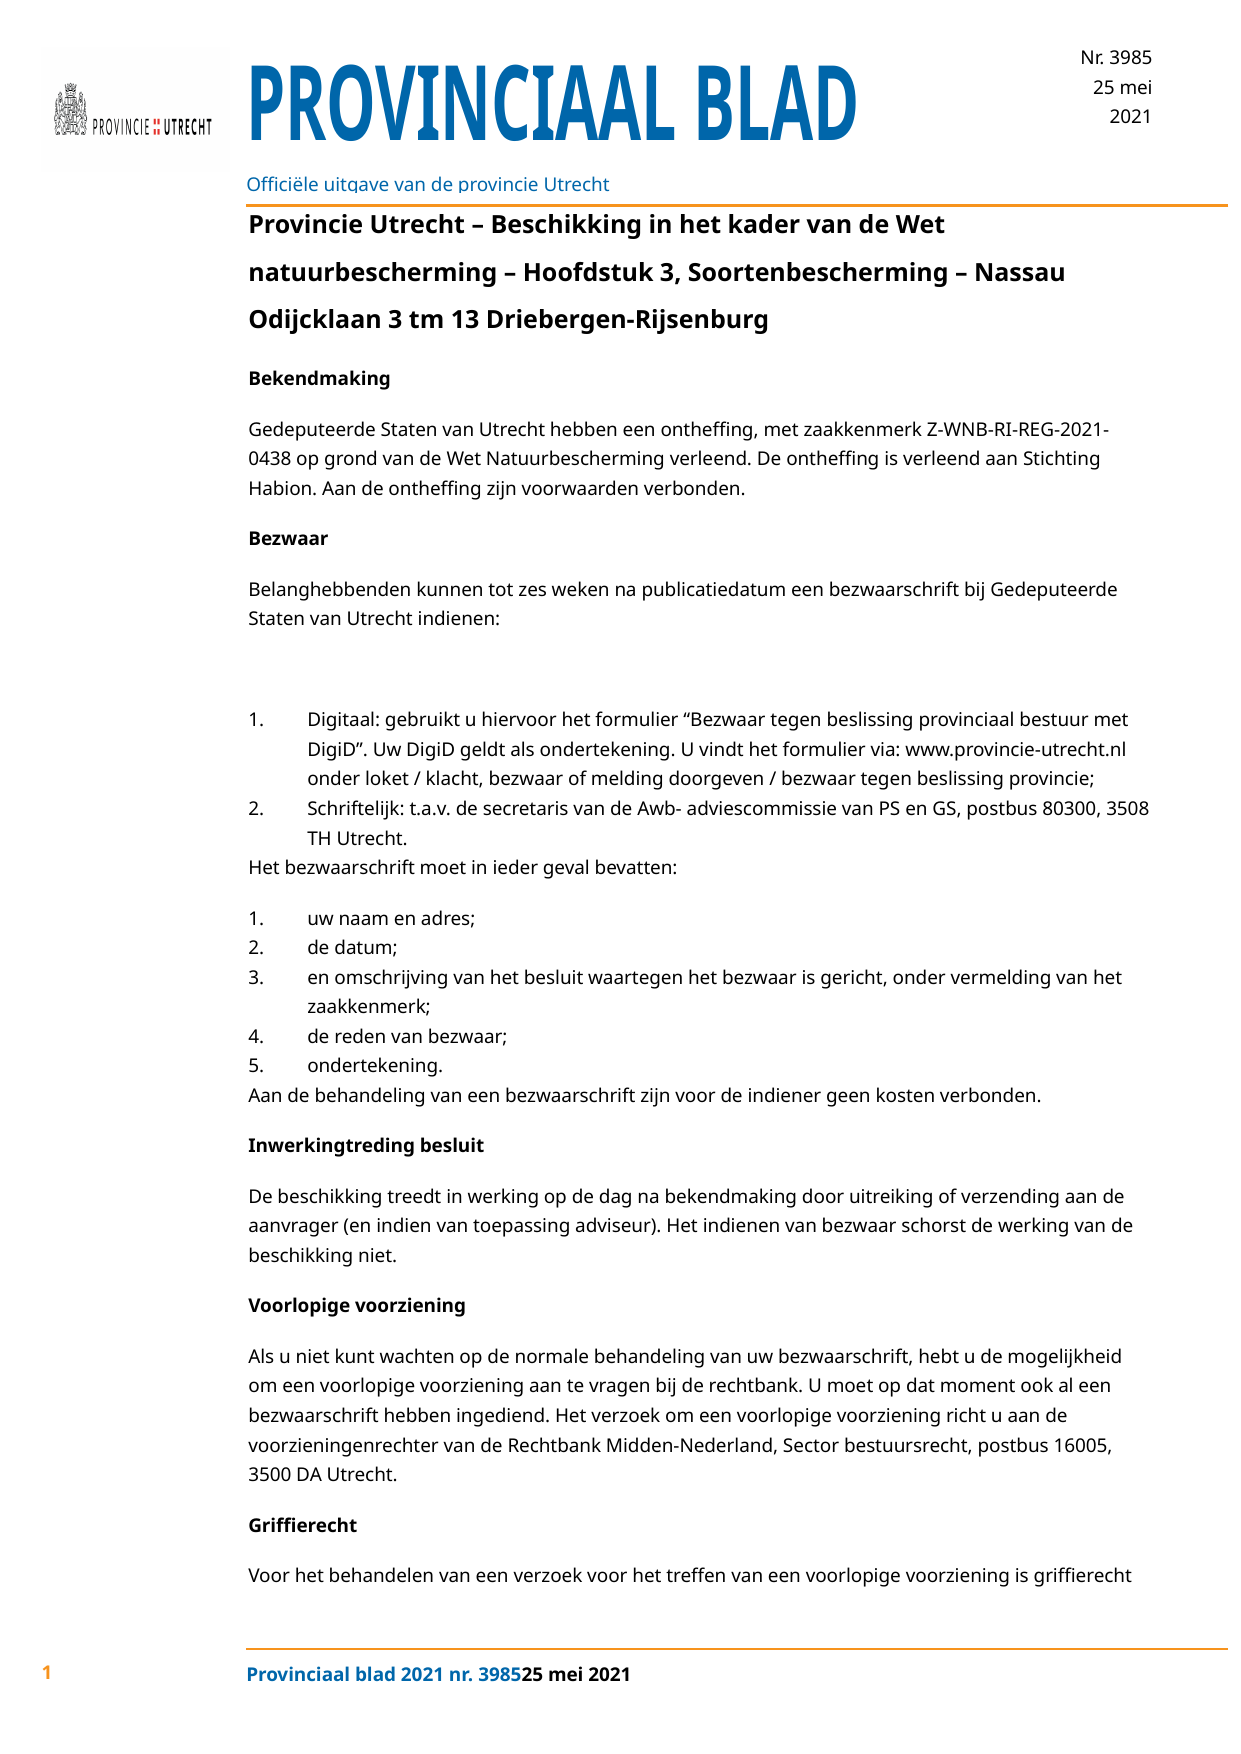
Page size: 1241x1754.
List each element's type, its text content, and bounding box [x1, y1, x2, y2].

text Bezwaar [248, 526, 1152, 551]
text Belanghebbenden kunnen tot zes weken na publicatiedatum een bezwaarschrift bij Gedeputeerde Staten van Utrecht indienen: [248, 576, 1152, 631]
text De beschikking treedt in werking op de dag na bekendmaking door uitreiking of verzending aan de aanvrager (en indien van toepassing adviseur). Het indienen van bezwaar schorst de werking van de beschikking niet. [248, 1183, 1152, 1268]
text Voor het behandelen van een verzoek voor het treffen van een voorlopige voorziening is griffierecht [248, 1562, 1152, 1588]
text Griffierecht [248, 1512, 1152, 1537]
text Als u niet kunt wachten op de normale behandeling van uw bezwaarschrift, hebt u de mogelijkheid om een voorlopige voorziening aan te vragen bij de rechtbank. U moet op dat moment ook al een bezwaarschrift hebben ingediend. Het verzoek om een voorlopige voorziening richt u aan de voorzieningenrechter van de Rechtbank Midden-Nederland, Sector bestuursrecht, postbus 16005, 3500 DA Utrecht. [248, 1343, 1152, 1487]
list ondertekening. [248, 1053, 1152, 1078]
list uw naam en adres; [248, 905, 1152, 930]
text Aan de behandeling van een bezwaarschrift zijn voor de indiener geen kosten verbonden. [248, 1082, 1152, 1108]
list en omschrijving van het besluit waartegen het bezwaar is gericht, onder vermelding van het zaakkenmerk; [248, 964, 1152, 1019]
list de reden van bezwaar; [248, 1023, 1152, 1049]
list Schriftelijk: t.a.v. de secretaris van de Awb- adviescommissie van PS en GS, postbus 80300, 3508 TH Utrecht. [248, 795, 1152, 850]
text Bekendmaking [248, 366, 1152, 391]
text Het bezwaarschrift moet in ieder geval bevatten: [248, 854, 1152, 880]
list Digitaal: gebruikt u hiervoor het formulier “Bezwaar tegen beslissing provinciaal bestuur met DigiD”. Uw DigiD geldt als ondertekening. U vindt het formulier via: www.provincie-utrecht.nl onder loket / klacht, bezwaar of melding doorgeven / bezwaar tegen beslissing provincie; [248, 706, 1152, 791]
text Inwerkingtreding besluit [248, 1133, 1152, 1158]
text Provincie Utrecht – Beschikking in het kader van de Wet natuurbescherming – Hoofdstuk 3, Soortenbescherming – Nassau Odijcklaan 3 tm 13 Driebergen-Rijsenburg [248, 207, 1152, 336]
list de datum; [248, 934, 1152, 960]
text Gedeputeerde Staten van Utrecht hebben een ontheffing, met zaakkenmerk Z-WNB-RI-REG-2021-0438 op grond van de Wet Natuurbescherming verleend. De ontheffing is verleend aan Stichting Habion. Aan de ontheffing zijn voorwaarden verbonden. [248, 416, 1152, 501]
text Voorlopige voorziening [248, 1293, 1152, 1318]
picture [41, 47, 231, 172]
